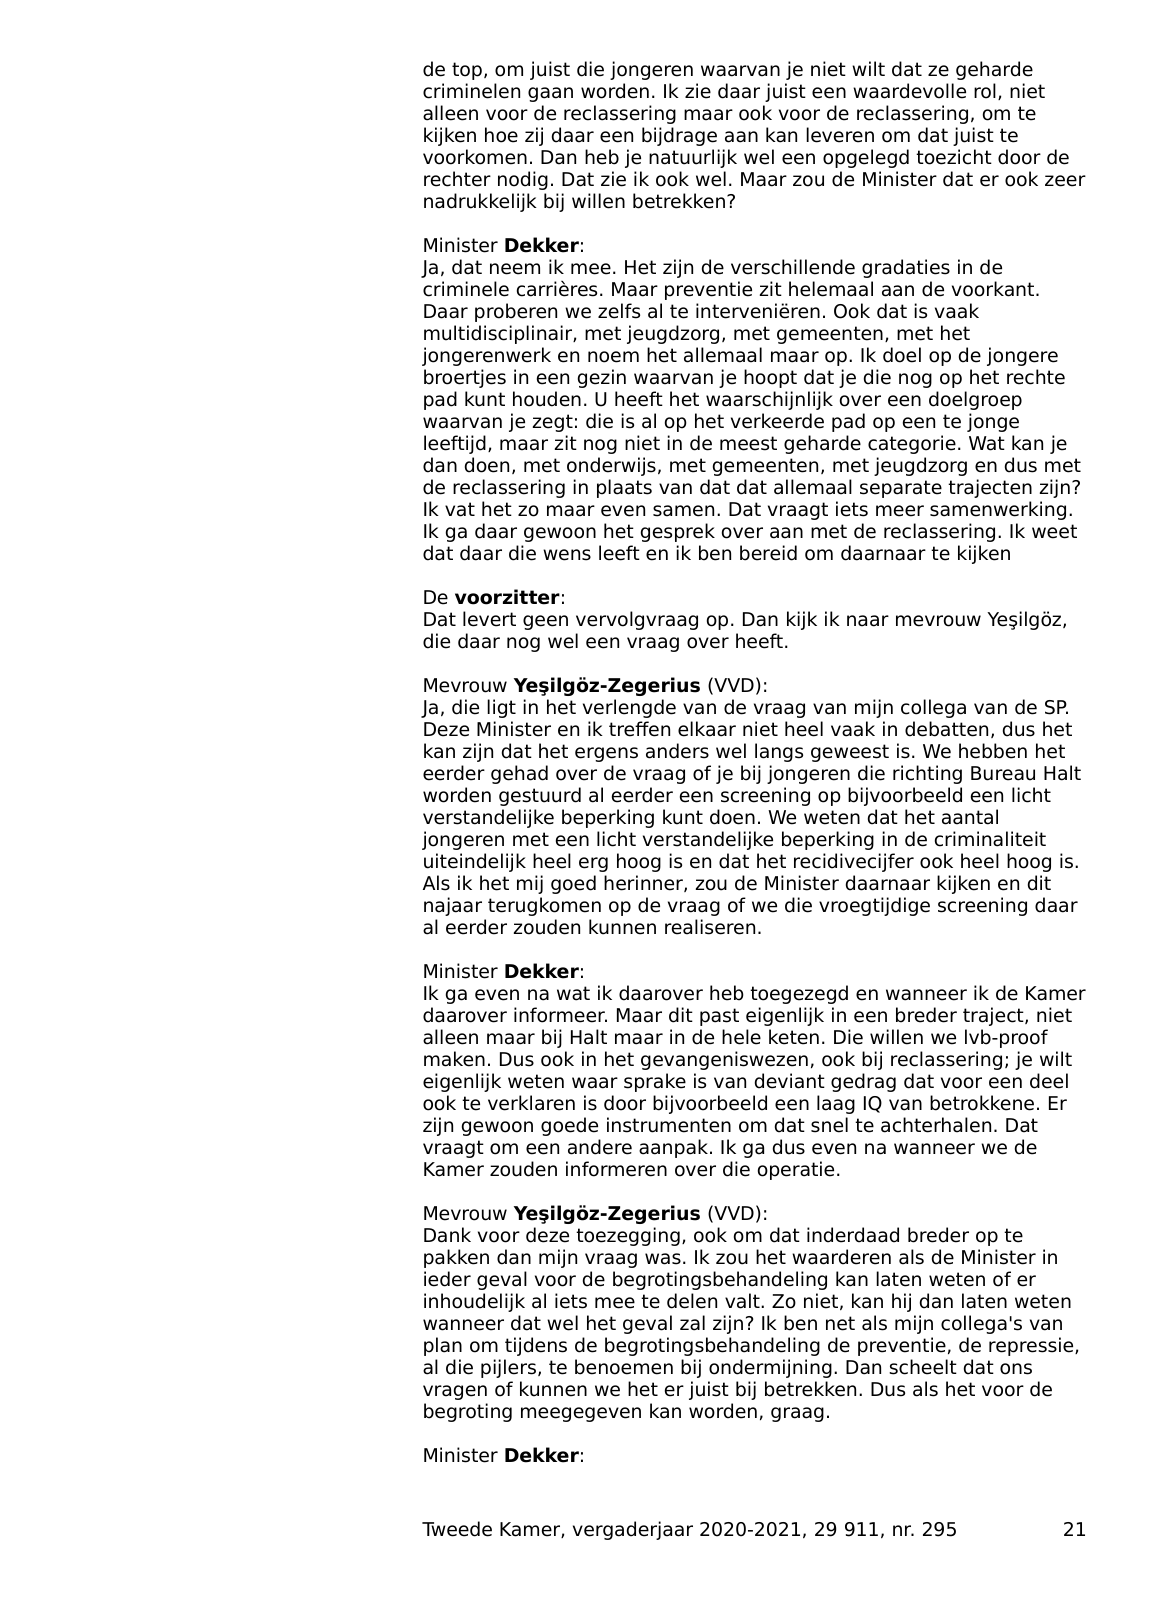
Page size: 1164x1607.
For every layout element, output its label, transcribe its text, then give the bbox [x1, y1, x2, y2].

text Minister Dekker: [422, 235, 1087, 257]
text Ja, dat neem ik mee. Het zijn de verschillende gradaties in de criminele carrières. Maar preventie zit helemaal aan de voorkant. Daar proberen we zelfs al te interveniëren. Ook dat is vaak multidisciplinair, met jeugdzorg, met gemeenten, met het jongerenwerk en noem het allemaal maar op. Ik doel op de jongere broertjes in een gezin waarvan je hoopt dat je die nog op het rechte pad kunt houden. U heeft het waarschijnlijk over een doelgroep waarvan je zegt: die is al op het verkeerde pad op een te jonge leeftijd, maar zit nog niet in de meest geharde categorie. Wat kan je dan doen, met onderwijs, met gemeenten, met jeugdzorg en dus met de reclassering in plaats van dat dat allemaal separate trajecten zijn? Ik vat het zo maar even samen. Dat vraagt iets meer samenwerking. Ik ga daar gewoon het gesprek over aan met de reclassering. Ik weet dat daar die wens leeft en ik ben bereid om daarnaar te kijken [422, 257, 1087, 565]
text Mevrouw Yeşilgöz-Zegerius (VVD): [422, 1203, 1087, 1225]
text de top, om juist die jongeren waarvan je niet wilt dat ze geharde criminelen gaan worden. Ik zie daar juist een waardevolle rol, niet alleen voor de reclassering maar ook voor de reclassering, om te kijken hoe zij daar een bijdrage aan kan leveren om dat juist te voorkomen. Dan heb je natuurlijk wel een opgelegd toezicht door de rechter nodig. Dat zie ik ook wel. Maar zou de Minister dat er ook zeer nadrukkelijk bij willen betrekken? [422, 59, 1087, 213]
text Dat levert geen vervolgvraag op. Dan kijk ik naar mevrouw Yeşilgöz, die daar nog wel een vraag over heeft. [422, 609, 1087, 653]
text De voorzitter: [422, 587, 1087, 609]
text Dank voor deze toezegging, ook om dat inderdaad breder op te pakken dan mijn vraag was. Ik zou het waarderen als de Minister in ieder geval voor de begrotingsbehandeling kan laten weten of er inhoudelijk al iets mee te delen valt. Zo niet, kan hij dan laten weten wanneer dat wel het geval zal zijn? Ik ben net als mijn collega's van plan om tijdens de begrotingsbehandeling de preventie, de repressie, al die pijlers, te benoemen bij ondermijning. Dan scheelt dat ons vragen of kunnen we het er juist bij betrekken. Dus als het voor de begroting meegegeven kan worden, graag. [422, 1225, 1087, 1423]
text Ik ga even na wat ik daarover heb toegezegd en wanneer ik de Kamer daarover informeer. Maar dit past eigenlijk in een breder traject, niet alleen maar bij Halt maar in de hele keten. Die willen we lvb-proof maken. Dus ook in het gevangeniswezen, ook bij reclassering; je wilt eigenlijk weten waar sprake is van deviant gedrag dat voor een deel ook te verklaren is door bijvoorbeeld een laag IQ van betrokkene. Er zijn gewoon goede instrumenten om dat snel te achterhalen. Dat vraagt om een andere aanpak. Ik ga dus even na wanneer we de Kamer zouden informeren over die operatie. [422, 983, 1087, 1181]
text Mevrouw Yeşilgöz-Zegerius (VVD): [422, 675, 1087, 697]
text Minister Dekker: [422, 961, 1087, 983]
text Minister Dekker: [422, 1445, 1087, 1467]
text Ja, die ligt in het verlengde van de vraag van mijn collega van de SP. Deze Minister en ik treffen elkaar niet heel vaak in debatten, dus het kan zijn dat het ergens anders wel langs geweest is. We hebben het eerder gehad over de vraag of je bij jongeren die richting Bureau Halt worden gestuurd al eerder een screening op bijvoorbeeld een licht verstandelijke beperking kunt doen. We weten dat het aantal jongeren met een licht verstandelijke beperking in de criminaliteit uiteindelijk heel erg hoog is en dat het recidivecijfer ook heel hoog is. Als ik het mij goed herinner, zou de Minister daarnaar kijken en dit najaar terugkomen op de vraag of we die vroegtijdige screening daar al eerder zouden kunnen realiseren. [422, 697, 1087, 939]
